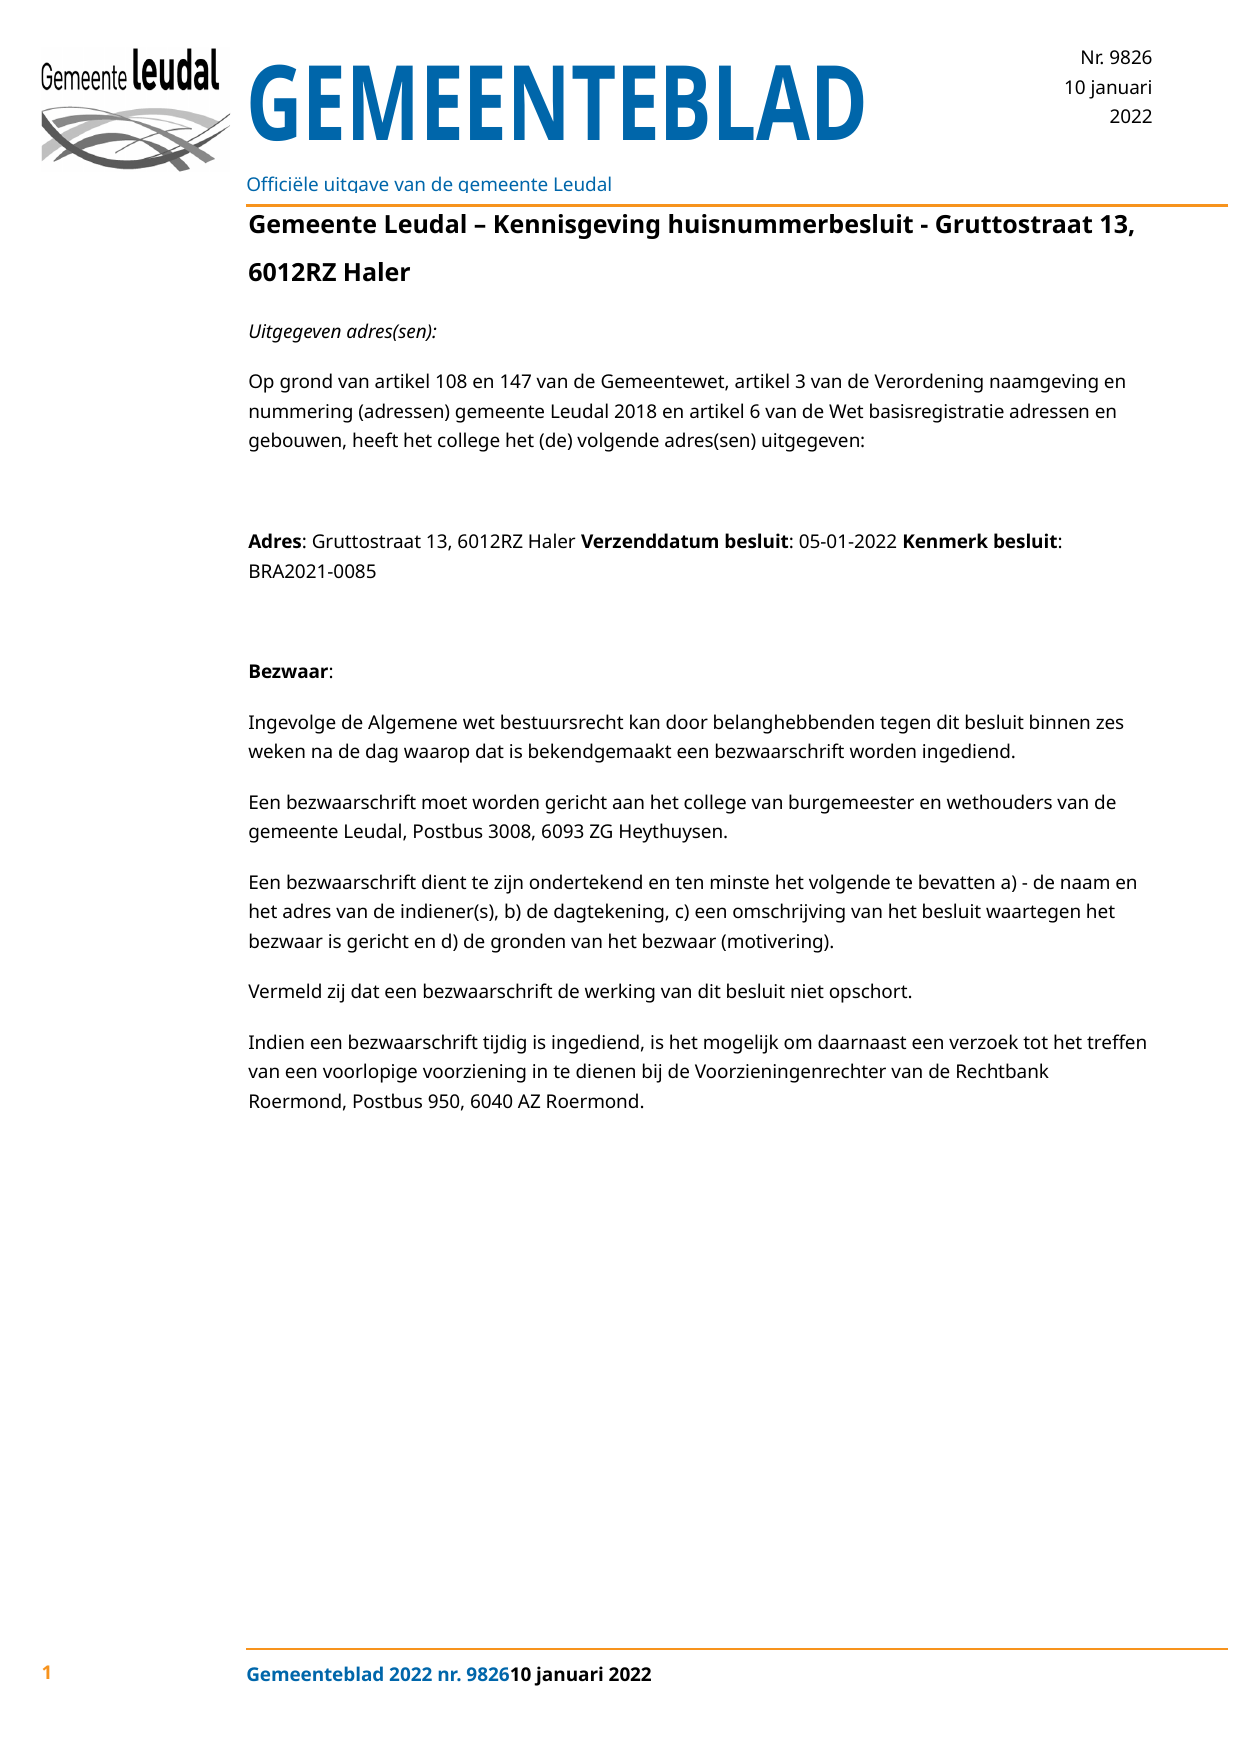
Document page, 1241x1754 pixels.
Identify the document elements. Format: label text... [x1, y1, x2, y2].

picture [41, 47, 231, 172]
text Vermeld zij dat een bezwaarschrift de werking van dit besluit niet opschort. [248, 979, 1152, 1004]
text Indien een bezwaarschrift tijdig is ingediend, is het mogelijk om daarnaast een verzoek tot het treffen van een voorlopige voorziening in te dienen bij de Voorzieningenrechter van de Rechtbank Roermond, Postbus 950, 6040 AZ Roermond. [248, 1029, 1152, 1114]
text Gemeente Leudal – Kennisgeving huisnummerbesluit - Gruttostraat 13, 6012RZ Haler [248, 207, 1152, 288]
text Ingevolge de Algemene wet bestuursrecht kan door belanghebbenden tegen dit besluit binnen zes weken na de dag waarop dat is bekendgemaakt een bezwaarschrift worden ingediend. [248, 709, 1152, 764]
text Op grond van artikel 108 en 147 van de Gemeentewet, artikel 3 van de Verordening naamgeving en nummering (adressen) gemeente Leudal 2018 en artikel 6 van de Wet basisregistratie adressen en gebouwen, heeft het college het (de) volgende adres(sen) uitgegeven: [248, 368, 1152, 453]
text Adres: Gruttostraat 13, 6012RZ Haler Verzenddatum besluit: 05-01-2022 Kenmerk besluit: BRA2021-0085 [248, 528, 1152, 584]
text Een bezwaarschrift dient te zijn ondertekend en ten minste het volgende te bevatten a) - de naam en het adres van de indiener(s), b) de dagtekening, c) een omschrijving van het besluit waartegen het bezwaar is gericht en d) de gronden van het bezwaar (motivering). [248, 869, 1152, 954]
text Een bezwaarschrift moet worden gericht aan het college van burgemeester en wethouders van de gemeente Leudal, Postbus 3008, 6093 ZG Heythuysen. [248, 789, 1152, 844]
text Uitgegeven adres(sen): [248, 318, 1152, 344]
text Bezwaar: [248, 659, 1152, 684]
